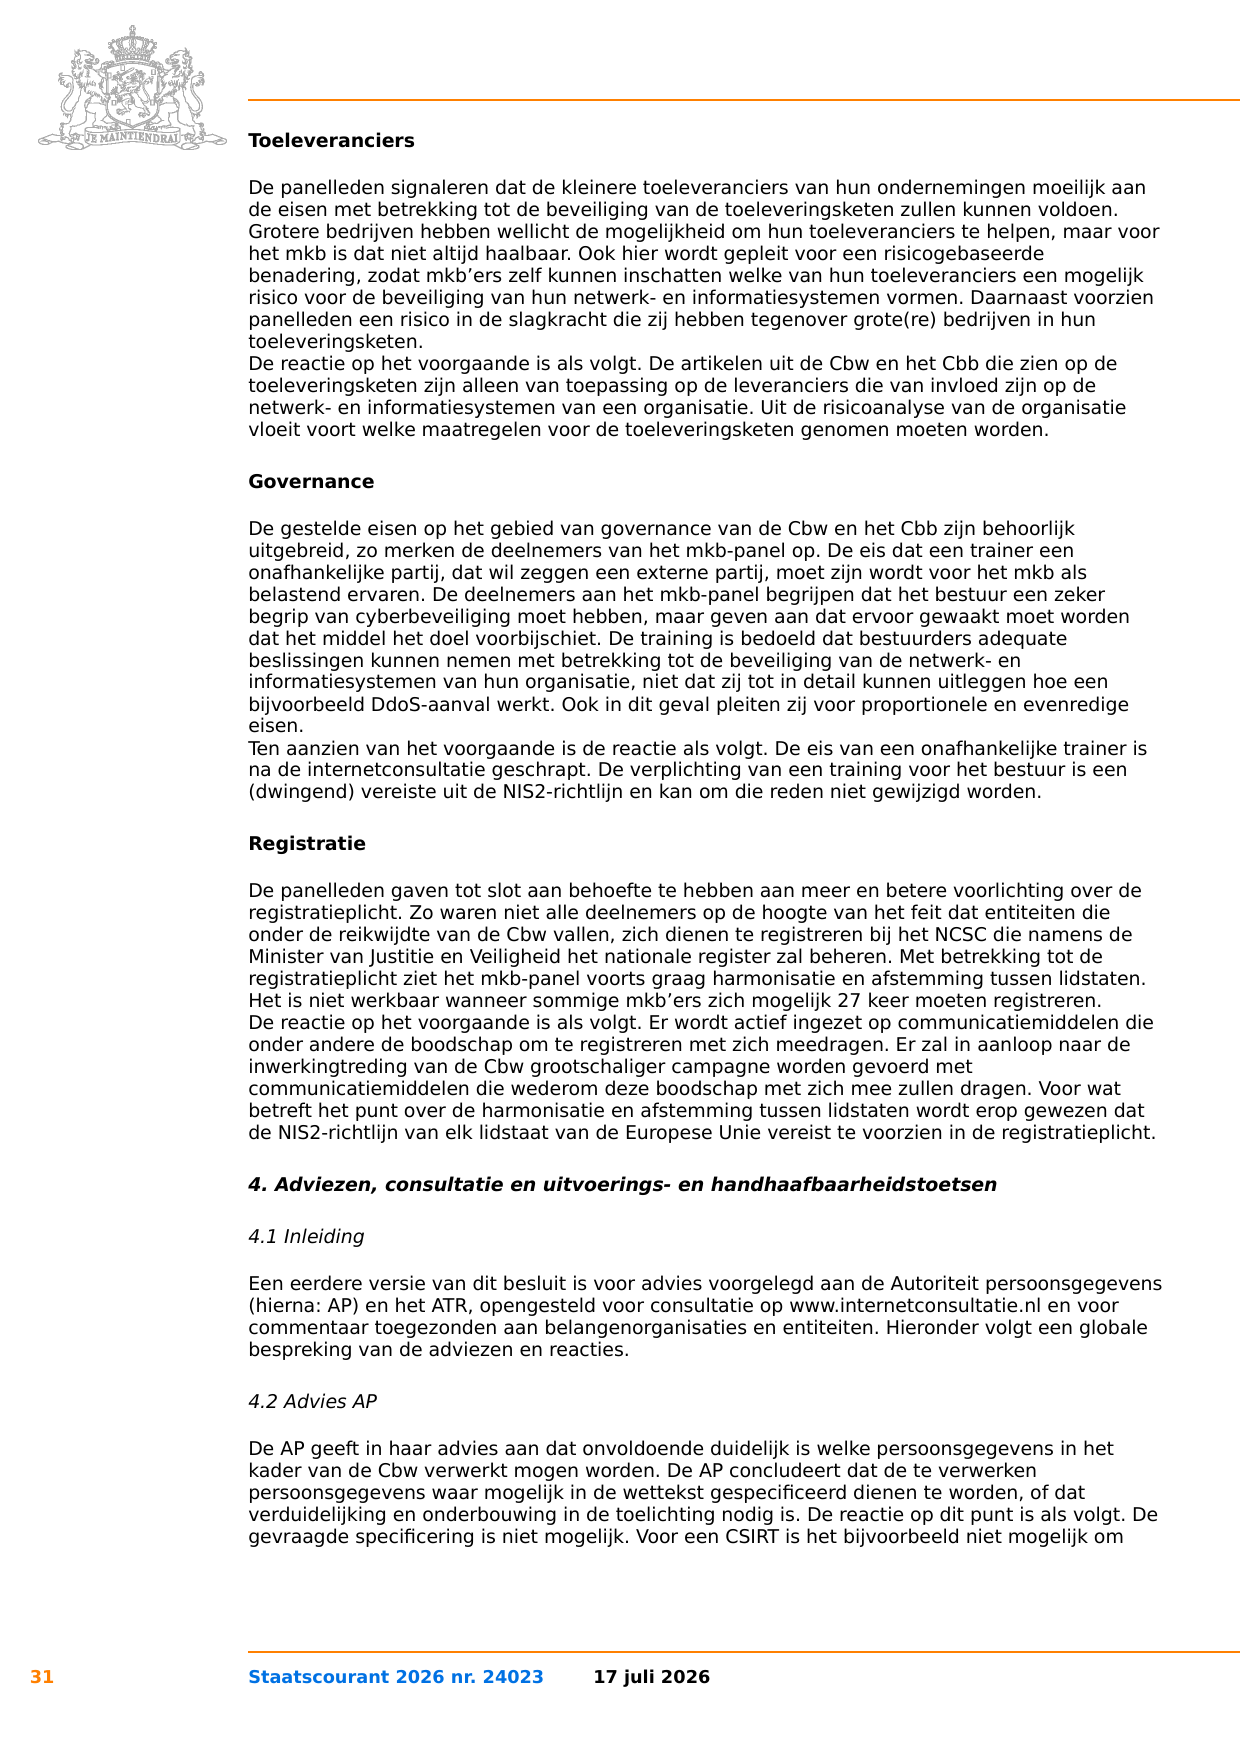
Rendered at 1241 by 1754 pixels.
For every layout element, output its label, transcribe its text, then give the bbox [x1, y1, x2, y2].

subtitle 4.2 Advies AP [248, 1391, 1163, 1413]
text (hierna: AP) en het ATR, opengesteld voor consultatie op www.internetconsultatie.nl en voor commentaar toegezonden aan belangenorganisaties en entiteiten. Hieronder volgt een globale bespreking van de adviezen en reacties. [248, 1295, 1163, 1361]
text Een eerdere versie van dit besluit is voor advies voorgelegd aan de Autoriteit persoonsgegevens [248, 1273, 1163, 1295]
subtitle Toeleveranciers [248, 130, 1163, 152]
subtitle 4.1 Inleiding [248, 1226, 1163, 1248]
subtitle 4. Adviezen, consultatie en uitvoerings- en handhaafbaarheidstoetsen [248, 1174, 1163, 1196]
text De panelleden gaven tot slot aan behoefte te hebben aan meer en betere voorlichting over de registratieplicht. Zo waren niet alle deelnemers op de hoogte van het feit dat entiteiten die onder de reikwijdte van de Cbw vallen, zich dienen te registreren bij het NCSC die namens de Minister van Justitie en Veiligheid het nationale register zal beheren. Met betrekking tot de registratieplicht ziet het mkb-panel voorts graag harmonisatie en afstemming tussen lidstaten. Het is niet werkbaar wanneer sommige mkb’ers zich mogelijk 27 keer moeten registreren. [248, 880, 1163, 1012]
text De gestelde eisen op het gebied van governance van de Cbw en het Cbb zijn behoorlijk uitgebreid, zo merken de deelnemers van het mkb-panel op. De eis dat een trainer een onafhankelijke partij, dat wil zeggen een externe partij, moet zijn wordt voor het mkb als belastend ervaren. De deelnemers aan het mkb-panel begrijpen dat het bestuur een zeker begrip van cyberbeveiliging moet hebben, maar geven aan dat ervoor gewaakt moet worden dat het middel het doel voorbijschiet. De training is bedoeld dat bestuurders adequate beslissingen kunnen nemen met betrekking tot de beveiliging van de netwerk- en informatiesystemen van hun organisatie, niet dat zij tot in detail kunnen uitleggen hoe een bijvoorbeeld DdoS-aanval werkt. Ook in dit geval pleiten zij voor proportionele en evenredige eisen. [248, 518, 1163, 737]
text De AP geeft in haar advies aan dat onvoldoende duidelijk is welke persoonsgegevens in het kader van de Cbw verwerkt mogen worden. De AP concludeert dat de te verwerken persoonsgegevens waar mogelijk in de wettekst gespecificeerd dienen te worden, of dat verduidelijking en onderbouwing in de toelichting nodig is. De reactie op dit punt is als volgt. De gevraagde specificering is niet mogelijk. Voor een CSIRT is het bijvoorbeeld niet mogelijk om [248, 1438, 1163, 1548]
picture [38, 25, 227, 150]
text De panelleden signaleren dat de kleinere toeleveranciers van hun ondernemingen moeilijk aan de eisen met betrekking tot de beveiliging van de toeleveringsketen zullen kunnen voldoen. Grotere bedrijven hebben wellicht de mogelijkheid om hun toeleveranciers te helpen, maar voor het mkb is dat niet altijd haalbaar. Ook hier wordt gepleit voor een risicogebaseerde benadering, zodat mkb’ers zelf kunnen inschatten welke van hun toeleveranciers een mogelijk risico voor de beveiliging van hun netwerk- en informatiesystemen vormen. Daarnaast voorzien panelleden een risico in de slagkracht die zij hebben tegenover grote(re) bedrijven in hun toeleveringsketen. [248, 177, 1163, 353]
text De reactie op het voorgaande is als volgt. De artikelen uit de Cbw en het Cbb die zien op de toeleveringsketen zijn alleen van toepassing op de leveranciers die van invloed zijn op de netwerk- en informatiesystemen van een organisatie. Uit de risicoanalyse van de organisatie vloeit voort welke maatregelen voor de toeleveringsketen genomen moeten worden. [248, 353, 1163, 441]
text De reactie op het voorgaande is als volgt. Er wordt actief ingezet op communicatiemiddelen die onder andere de boodschap om te registreren met zich meedragen. Er zal in aanloop naar de inwerkingtreding van de Cbw grootschaliger campagne worden gevoerd met communicatiemiddelen die wederom deze boodschap met zich mee zullen dragen. Voor wat betreft het punt over de harmonisatie en afstemming tussen lidstaten wordt erop gewezen dat de NIS2-richtlijn van elk lidstaat van de Europese Unie vereist te voorzien in de registratieplicht. [248, 1012, 1163, 1144]
text Ten aanzien van het voorgaande is de reactie als volgt. De eis van een onafhankelijke trainer is na de internetconsultatie geschrapt. De verplichting van een training voor het bestuur is een (dwingend) vereiste uit de NIS2-richtlijn en kan om die reden niet gewijzigd worden. [248, 737, 1163, 803]
subtitle Registratie [248, 833, 1163, 855]
subtitle Governance [248, 471, 1163, 493]
